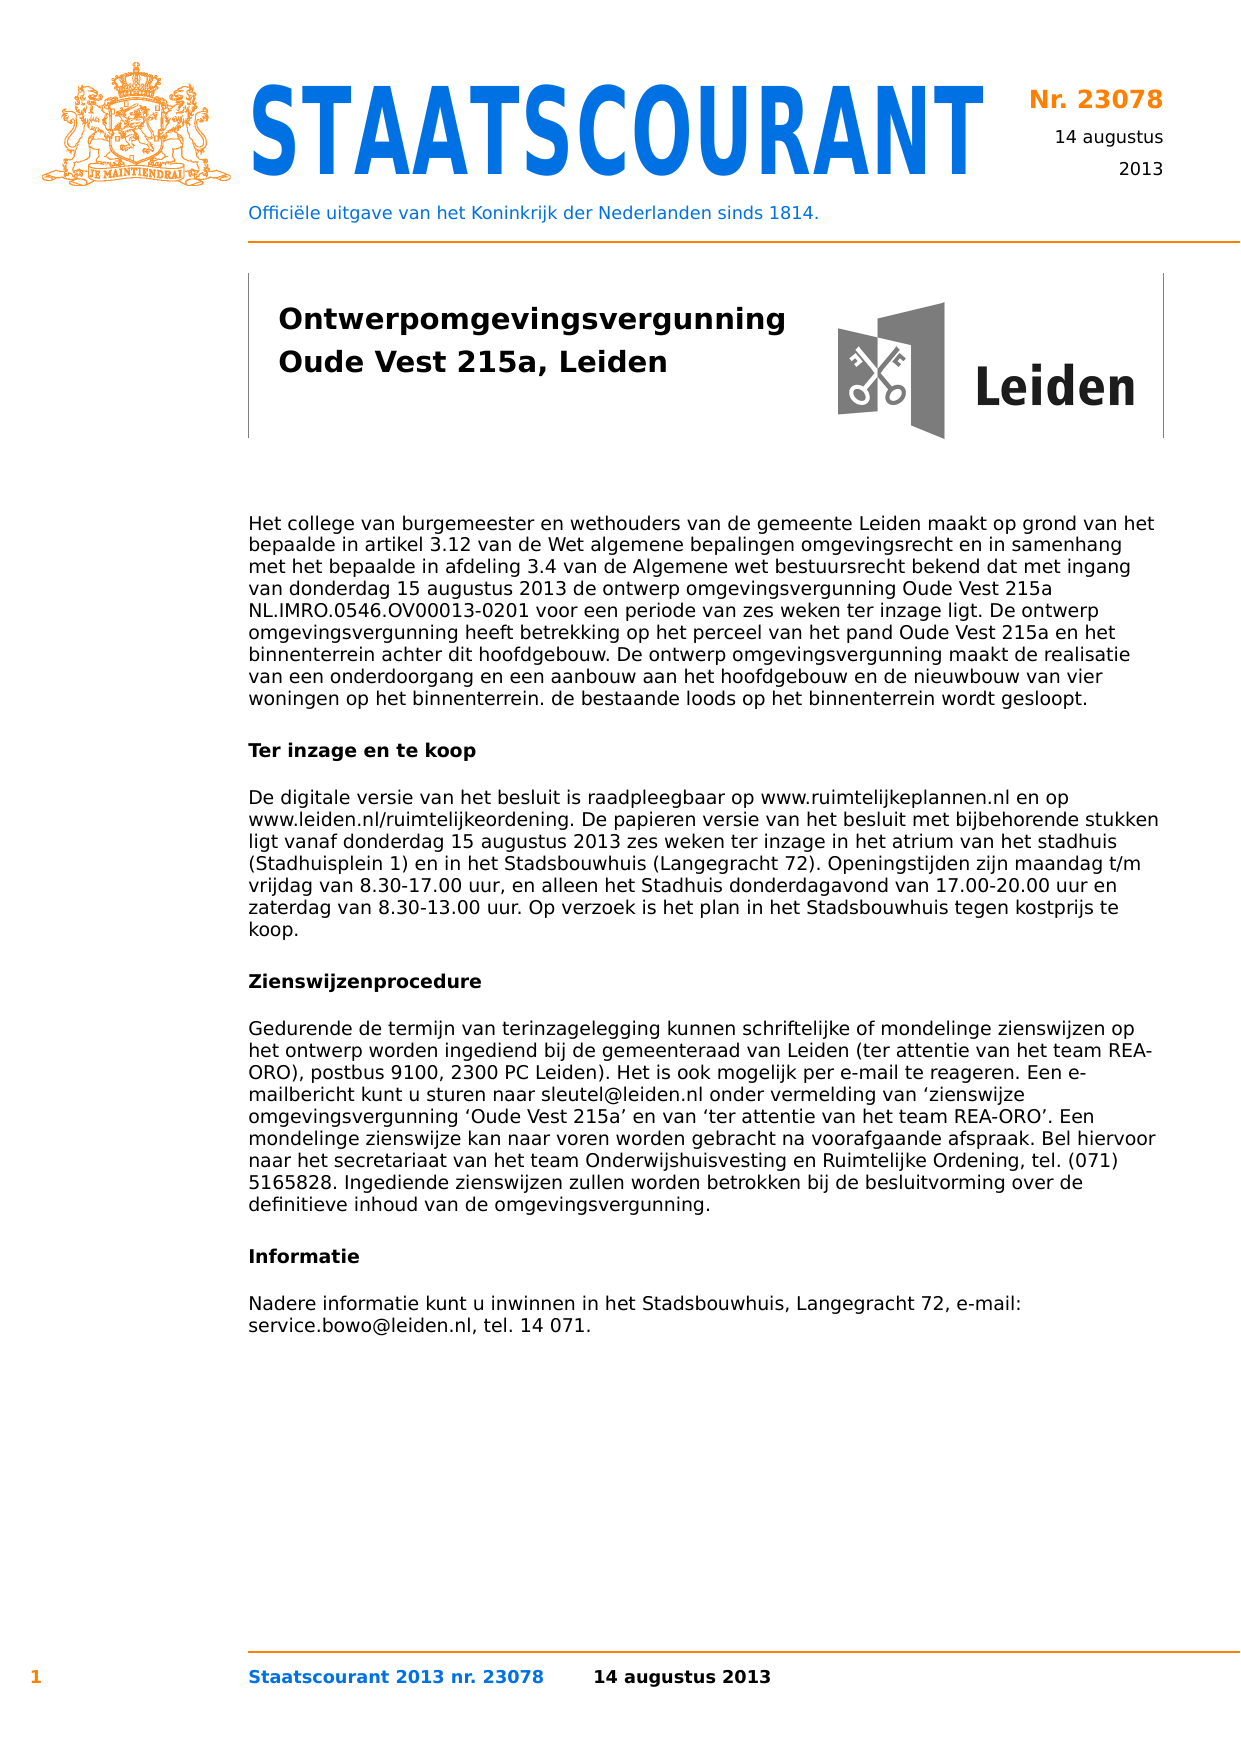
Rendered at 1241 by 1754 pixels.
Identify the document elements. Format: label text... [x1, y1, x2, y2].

table_cell 14 augustus [998, 121, 1240, 153]
text De digitale versie van het besluit is raadpleegbaar op www.ruimtelijkeplannen.nl en op www.leiden.nl/ruimtelijkeordening. De papieren versie van het besluit met bijbehorende stukken ligt vanaf donderdag 15 augustus 2013 zes weken ter inzage in het atrium van het stadhuis (Stadhuisplein 1) en in het Stadsbouwhuis (Langegracht 72). Openingstijden zijn maandag t/m vrijdag van 8.30-17.00 uur, en alleen het Stadhuis donderdagavond van 17.00-20.00 uur en zaterdag van 8.30-13.00 uur. Op verzoek is het plan in het Stadsbouwhuis tegen kostprijs te koop. [248, 787, 1163, 941]
picture [838, 302, 1134, 439]
subtitle Zienswijzenprocedure [248, 971, 1163, 993]
subtitle Ontwerpomgevingsvergunning Oude Vest 215a, Leiden [249, 273, 1163, 438]
table_cell Officiële uitgave van het Koninkrijk der Nederlanden sinds 1814. [248, 203, 1240, 241]
subtitle Ter inzage en te koop [248, 740, 1163, 762]
subtitle Informatie [248, 1246, 1163, 1268]
table_header Nr. 23078 [998, 62, 1240, 121]
picture [41, 62, 231, 186]
text Nadere informatie kunt u inwinnen in het Stadsbouwhuis, Langegracht 72, e-mail: service.bowo@leiden.nl, tel. 14 071. [248, 1293, 1163, 1337]
text Het college van burgemeester en wethouders van de gemeente Leiden maakt op grond van het bepaalde in artikel 3.12 van de Wet algemene bepalingen omgevingsrecht en in samenhang met het bepaalde in afdeling 3.4 van de Algemene wet bestuursrecht bekend dat met ingang van donderdag 15 augustus 2013 de ontwerp omgevingsvergunning Oude Vest 215a NL.IMRO.0546.OV00013-0201 voor een periode van zes weken ter inzage ligt. De ontwerp omgevingsvergunning heeft betrekking op het perceel van het pand Oude Vest 215a en het binnenterrein achter dit hoofdgebouw. De ontwerp omgevingsvergunning maakt de realisatie van een onderdoorgang en een aanbouw aan het hoofdgebouw en de nieuwbouw van vier woningen op het binnenterrein. de bestaande loods op het binnenterrein wordt gesloopt. [248, 512, 1163, 710]
table_header STAATSCOURANT [248, 62, 998, 203]
table_header [25, 62, 248, 241]
table_cell 2013 [998, 153, 1240, 203]
text Gedurende de termijn van terinzagelegging kunnen schriftelijke of mondelinge zienswijzen op het ontwerp worden ingediend bij de gemeenteraad van Leiden (ter attentie van het team REA-ORO), postbus 9100, 2300 PC Leiden). Het is ook mogelijk per e-mail te reageren. Een e-mailbericht kunt u sturen naar sleutel@leiden.nl onder vermelding van ‘zienswijze omgevingsvergunning ‘Oude Vest 215a’ en van ‘ter attentie van het team REA-ORO’. Een mondelinge zienswijze kan naar voren worden gebracht na voorafgaande afspraak. Bel hiervoor naar het secretariaat van het team Onderwijshuisvesting en Ruimtelijke Ordening, tel. (071) 5165828. Ingediende zienswijzen zullen worden betrokken bij de besluitvorming over de definitieve inhoud van de omgevingsvergunning. [248, 1018, 1163, 1216]
